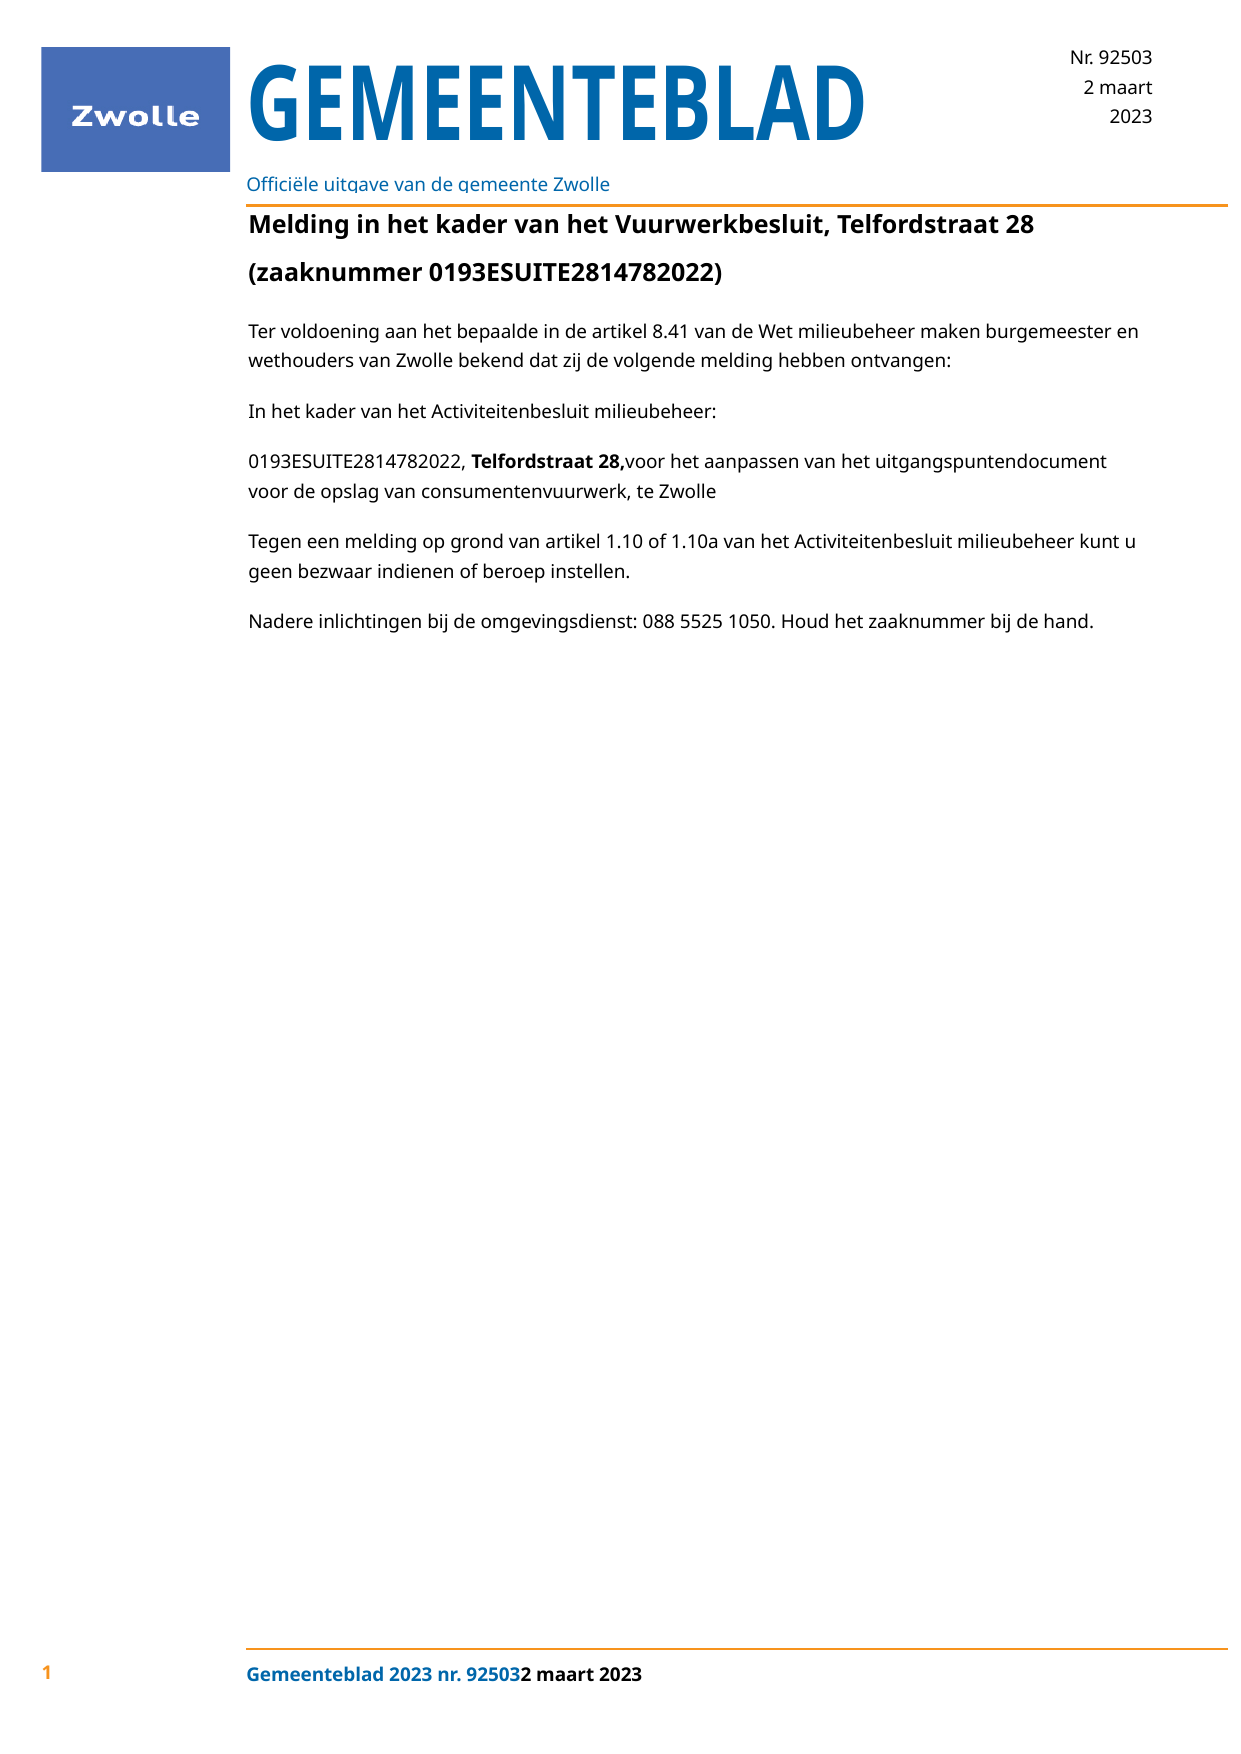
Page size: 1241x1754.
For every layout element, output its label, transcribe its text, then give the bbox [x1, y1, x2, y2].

text Nadere inlichtingen bij de omgevingsdienst: 088 5525 1050. Houd het zaaknummer bij de hand. [248, 608, 1152, 634]
text In het kader van het Activiteitenbesluit milieubeheer: [248, 398, 1152, 424]
text Melding in het kader van het Vuurwerkbesluit, Telfordstraat 28 (zaaknummer 0193ESUITE2814782022) [248, 207, 1152, 288]
text Tegen een melding op grond van artikel 1.10 of 1.10a van het Activiteitenbesluit milieubeheer kunt u geen bezwaar indienen of beroep instellen. [248, 528, 1152, 584]
picture [41, 47, 231, 172]
text 0193ESUITE2814782022, Telfordstraat 28,voor het aanpassen van het uitgangspuntendocument voor de opslag van consumentenvuurwerk, te Zwolle [248, 448, 1152, 504]
text Ter voldoening aan het bepaalde in de artikel 8.41 van de Wet milieubeheer maken burgemeester en wethouders van Zwolle bekend dat zij de volgende melding hebben ontvangen: [248, 318, 1152, 373]
